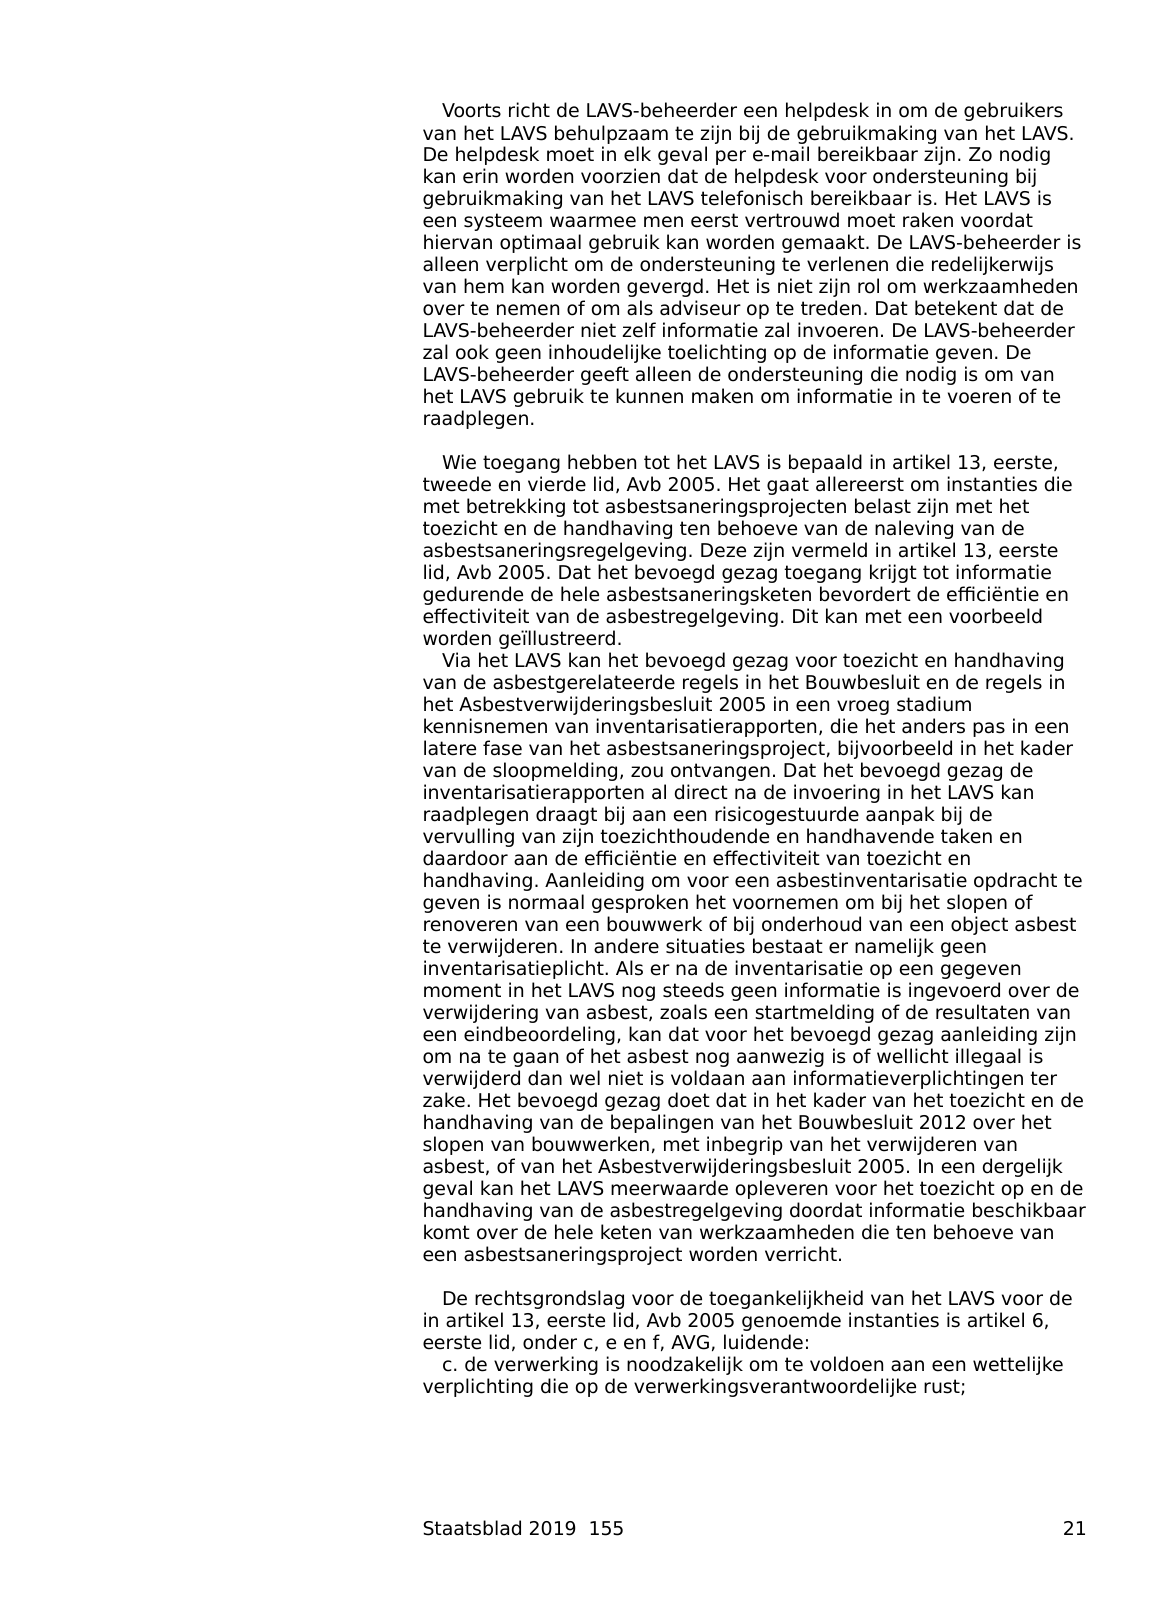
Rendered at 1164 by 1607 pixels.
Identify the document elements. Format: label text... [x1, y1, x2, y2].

text Wie toegang hebben tot het LAVS is bepaald in artikel 13, eerste, tweede en vierde lid, Avb 2005. Het gaat allereerst om instanties die met betrekking tot asbestsaneringsprojecten belast zijn met het toezicht en de handhaving ten behoeve van de naleving van de asbestsaneringsregelgeving. Deze zijn vermeld in artikel 13, eerste lid, Avb 2005. Dat het bevoegd gezag toegang krijgt tot informatie gedurende de hele asbestsaneringsketen bevordert de efficiëntie en effectiviteit van de asbestregelgeving. Dit kan met een voorbeeld worden geïllustreerd. [422, 452, 1087, 650]
text De rechtsgrondslag voor de toegankelijkheid van het LAVS voor de in artikel 13, eerste lid, Avb 2005 genoemde instanties is artikel 6, eerste lid, onder c, e en f, AVG, luidende: [422, 1288, 1087, 1354]
text c. de verwerking is noodzakelijk om te voldoen aan een wettelijke verplichting die op de verwerkingsverantwoordelijke rust; [422, 1354, 1087, 1398]
text Via het LAVS kan het bevoegd gezag voor toezicht en handhaving van de asbestgerelateerde regels in het Bouwbesluit en de regels in het Asbestverwijderingsbesluit 2005 in een vroeg stadium kennisnemen van inventarisatierapporten, die het anders pas in een latere fase van het asbestsaneringsproject, bijvoorbeeld in het kader van de sloopmelding, zou ontvangen. Dat het bevoegd gezag de inventarisatierapporten al direct na de invoering in het LAVS kan raadplegen draagt bij aan een risicogestuurde aanpak bij de vervulling van zijn toezichthoudende en handhavende taken en daardoor aan de efficiëntie en effectiviteit van toezicht en handhaving. Aanleiding om voor een asbestinventarisatie opdracht te geven is normaal gesproken het voornemen om bij het slopen of renoveren van een bouwwerk of bij onderhoud van een object asbest te verwijderen. In andere situaties bestaat er namelijk geen inventarisatieplicht. Als er na de inventarisatie op een gegeven moment in het LAVS nog steeds geen informatie is ingevoerd over de verwijdering van asbest, zoals een startmelding of de resultaten van een eindbeoordeling, kan dat voor het bevoegd gezag aanleiding zijn om na te gaan of het asbest nog aanwezig is of wellicht illegaal is verwijderd dan wel niet is voldaan aan informatieverplichtingen ter zake. Het bevoegd gezag doet dat in het kader van het toezicht en de handhaving van de bepalingen van het Bouwbesluit 2012 over het slopen van bouwwerken, met inbegrip van het verwijderen van asbest, of van het Asbestverwijderingsbesluit 2005. In een dergelijk geval kan het LAVS meerwaarde opleveren voor het toezicht op en de handhaving van de asbestregelgeving doordat informatie beschikbaar komt over de hele keten van werkzaamheden die ten behoeve van een asbestsaneringsproject worden verricht. [422, 650, 1087, 1266]
text Voorts richt de LAVS-beheerder een helpdesk in om de gebruikers van het LAVS behulpzaam te zijn bij de gebruikmaking van het LAVS. De helpdesk moet in elk geval per e-mail bereikbaar zijn. Zo nodig kan erin worden voorzien dat de helpdesk voor ondersteuning bij gebruikmaking van het LAVS telefonisch bereikbaar is. Het LAVS is een systeem waarmee men eerst vertrouwd moet raken voordat hiervan optimaal gebruik kan worden gemaakt. De LAVS-beheerder is alleen verplicht om de ondersteuning te verlenen die redelijkerwijs van hem kan worden gevergd. Het is niet zijn rol om werkzaamheden over te nemen of om als adviseur op te treden. Dat betekent dat de LAVS-beheerder niet zelf informatie zal invoeren. De LAVS-beheerder zal ook geen inhoudelijke toelichting op de informatie geven. De LAVS-beheerder geeft alleen de ondersteuning die nodig is om van het LAVS gebruik te kunnen maken om informatie in te voeren of te raadplegen. [422, 100, 1087, 430]
